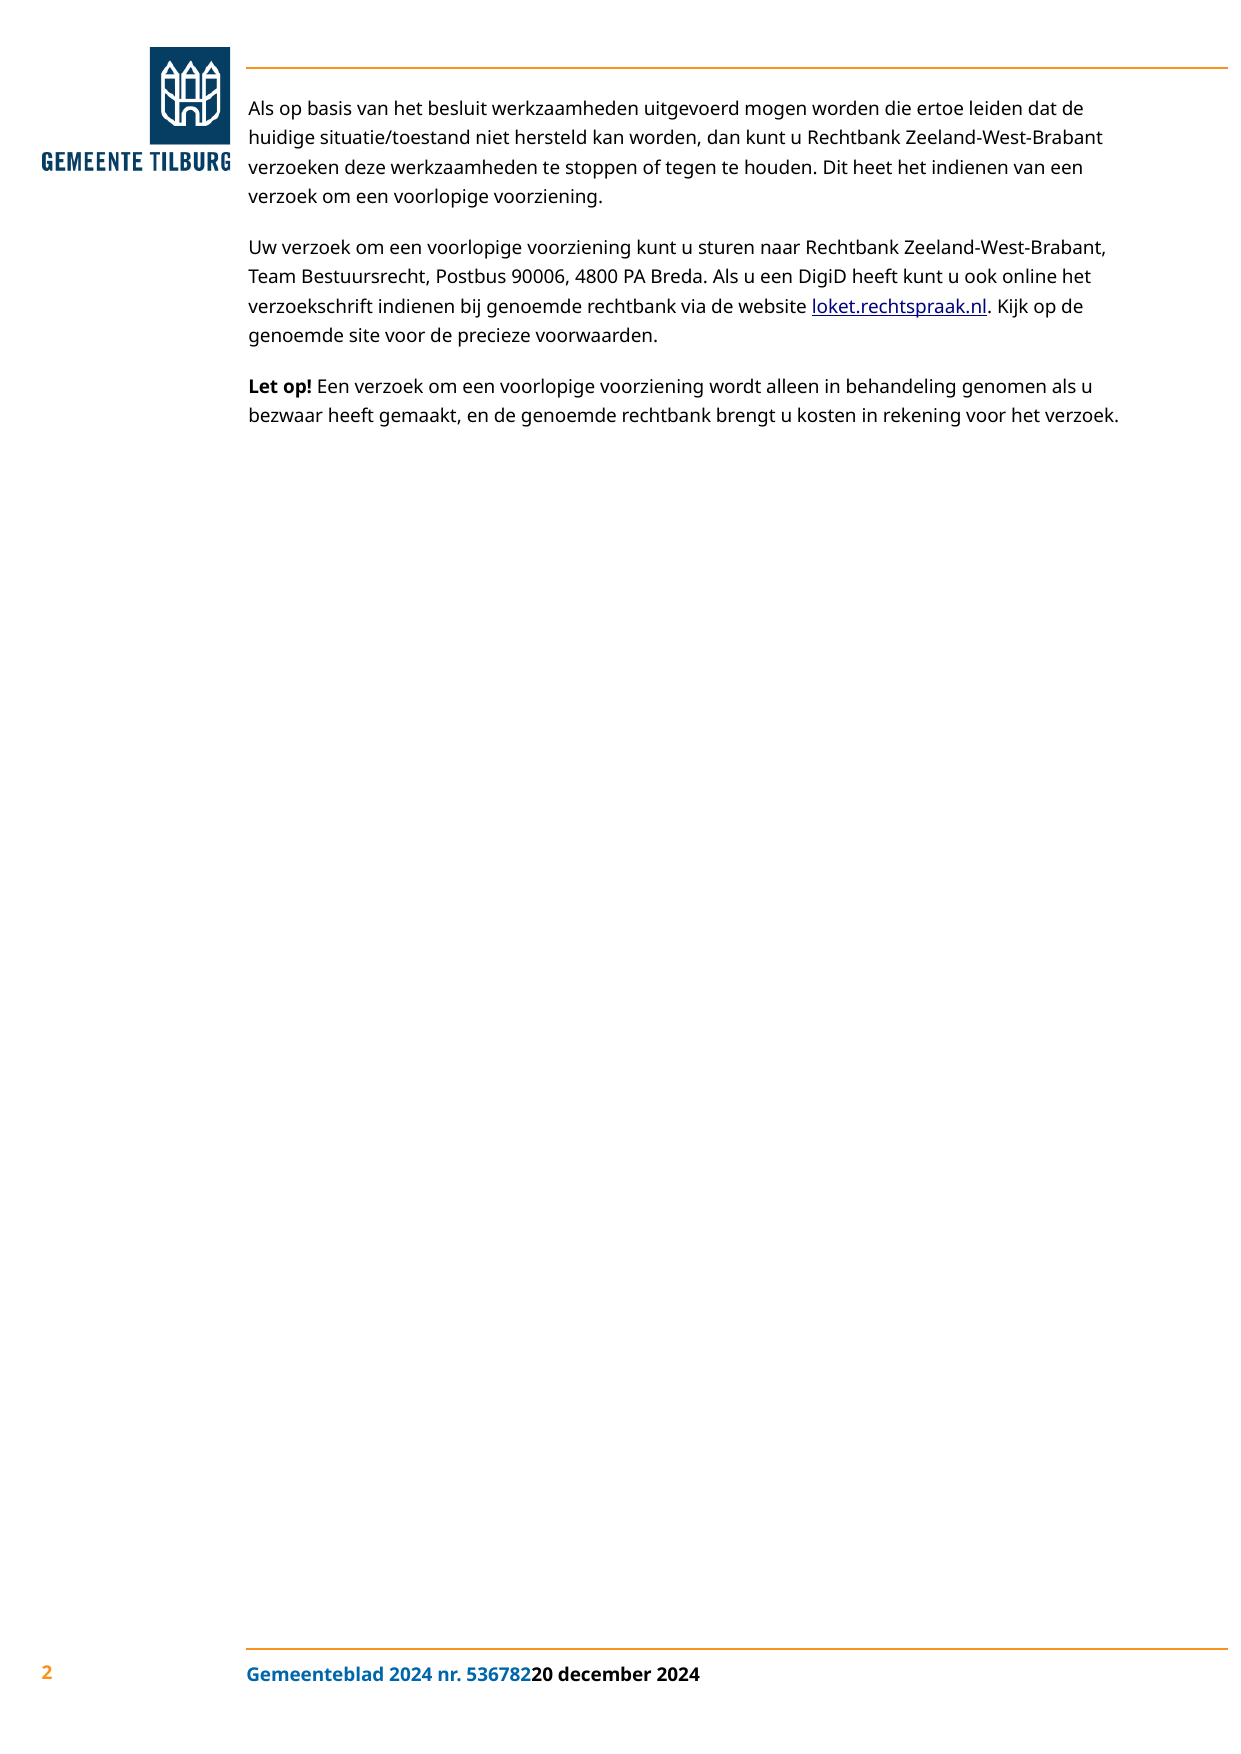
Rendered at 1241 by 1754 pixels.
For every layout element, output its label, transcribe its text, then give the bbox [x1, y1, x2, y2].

picture [41, 47, 231, 172]
text Let op! Een verzoek om een voorlopige voorziening wordt alleen in behandeling genomen als u bezwaar heeft gemaakt, en de genoemde rechtbank brengt u kosten in rekening voor het verzoek. [248, 373, 1152, 428]
text Als op basis van het besluit werkzaamheden uitgevoerd mogen worden die ertoe leiden dat de huidige situatie/toestand niet hersteld kan worden, dan kunt u Rechtbank Zeeland-West-Brabant verzoeken deze werkzaamheden te stoppen of tegen te houden. Dit heet het indienen van een verzoek om een voorlopige voorziening. [248, 95, 1152, 209]
text Uw verzoek om een voorlopige voorziening kunt u sturen naar Rechtbank Zeeland-West-Brabant, Team Bestuursrecht, Postbus 90006, 4800 PA Breda. Als u een DigiD heeft kunt u ook online het verzoekschrift indienen bij genoemde rechtbank via de website loket.rechtspraak.nl. Kijk op de genoemde site voor de precieze voorwaarden. [248, 234, 1152, 348]
